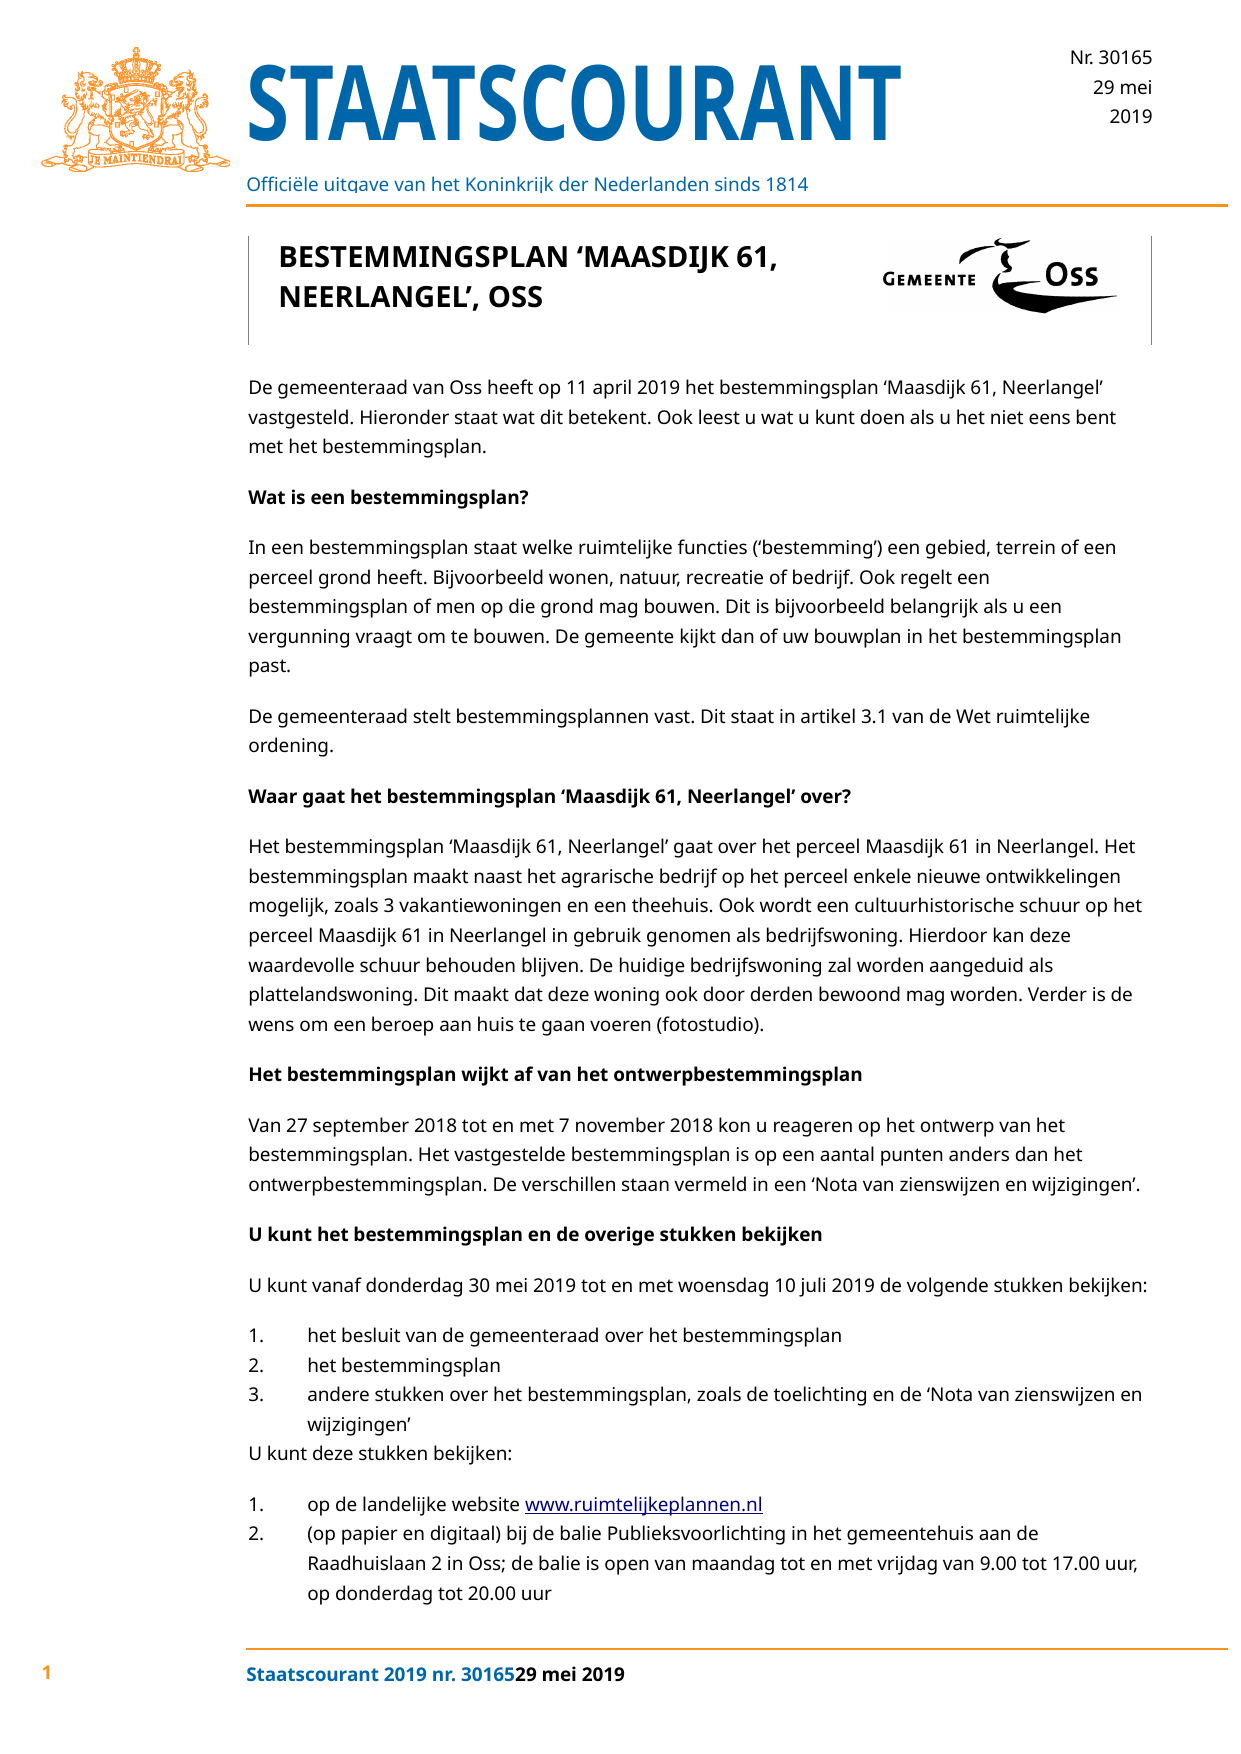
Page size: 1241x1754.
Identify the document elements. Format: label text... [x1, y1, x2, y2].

text In een bestemmingsplan staat welke ruimtelijke functies (‘bestemming’) een gebied, terrein of een perceel grond heeft. Bijvoorbeeld wonen, natuur, recreatie of bedrijf. Ook regelt een bestemmingsplan of men op die grond mag bouwen. Dit is bijvoorbeeld belangrijk als u een vergunning vraagt om te bouwen. De gemeente kijkt dan of uw bouwplan in het bestemmingsplan past. [248, 534, 1152, 678]
text Het bestemmingsplan ‘Maasdijk 61, Neerlangel’ gaat over het perceel Maasdijk 61 in Neerlangel. Het bestemmingsplan maakt naast het agrarische bedrijf op het perceel enkele nieuwe ontwikkelingen mogelijk, zoals 3 vakantiewoningen en een theehuis. Ook wordt een cultuurhistorische schuur op het perceel Maasdijk 61 in Neerlangel in gebruik genomen als bedrijfswoning. Hierdoor kan deze waardevolle schuur behouden blijven. De huidige bedrijfswoning zal worden aangeduid als plattelandswoning. Dit maakt dat deze woning ook door derden bewoond mag worden. Verder is de wens om een beroep aan huis te gaan voeren (fotostudio). [248, 833, 1152, 1037]
list (op papier en digitaal) bij de balie Publieksvoorlichting in het gemeentehuis aan de Raadhuislaan 2 in Oss; de balie is open van maandag tot en met vrijdag van 9.00 tot 17.00 uur, op donderdag tot 20.00 uur [248, 1521, 1152, 1605]
text U kunt het bestemmingsplan en de overige stukken bekijken [248, 1221, 1152, 1247]
picture [41, 47, 231, 172]
list op de landelijke website www.ruimtelijkeplannen.nl [248, 1491, 1152, 1517]
text De gemeenteraad stelt bestemmingsplannen vast. Dit staat in artikel 3.1 van de Wet ruimtelijke ordening. [248, 703, 1152, 758]
table_header BESTEMMINGSPLAN ‘MAASDIJK 61, NEERLANGEL’, OSS [249, 236, 850, 345]
picture [882, 236, 1119, 314]
text Wat is een bestemmingsplan? [248, 484, 1152, 509]
text U kunt deze stukken bekijken: [248, 1441, 1152, 1466]
table_header [850, 236, 1151, 345]
list het bestemmingsplan [248, 1352, 1152, 1377]
text Van 27 september 2018 tot en met 7 november 2018 kon u reageren op het ontwerp van het bestemmingsplan. Het vastgestelde bestemmingsplan is op een aantal punten anders dan het ontwerpbestemmingsplan. De verschillen staan vermeld in een ‘Nota van zienswijzen en wijzigingen’. [248, 1112, 1152, 1197]
text Waar gaat het bestemmingsplan ‘Maasdijk 61, Neerlangel’ over? [248, 783, 1152, 809]
text U kunt vanaf donderdag 30 mei 2019 tot en met woensdag 10 juli 2019 de volgende stukken bekijken: [248, 1272, 1152, 1297]
text De gemeenteraad van Oss heeft op 11 april 2019 het bestemmingsplan ‘Maasdijk 61, Neerlangel’ vastgesteld. Hieronder staat wat dit betekent. Ook leest u wat u kunt doen als u het niet eens bent met het bestemmingsplan. [248, 374, 1152, 459]
text Het bestemmingsplan wijkt af van het ontwerpbestemmingsplan [248, 1061, 1152, 1087]
list het besluit van de gemeenteraad over het bestemmingsplan [248, 1322, 1152, 1348]
list andere stukken over het bestemmingsplan, zoals de toelichting en de ‘Nota van zienswijzen en wijzigingen’ [248, 1381, 1152, 1437]
